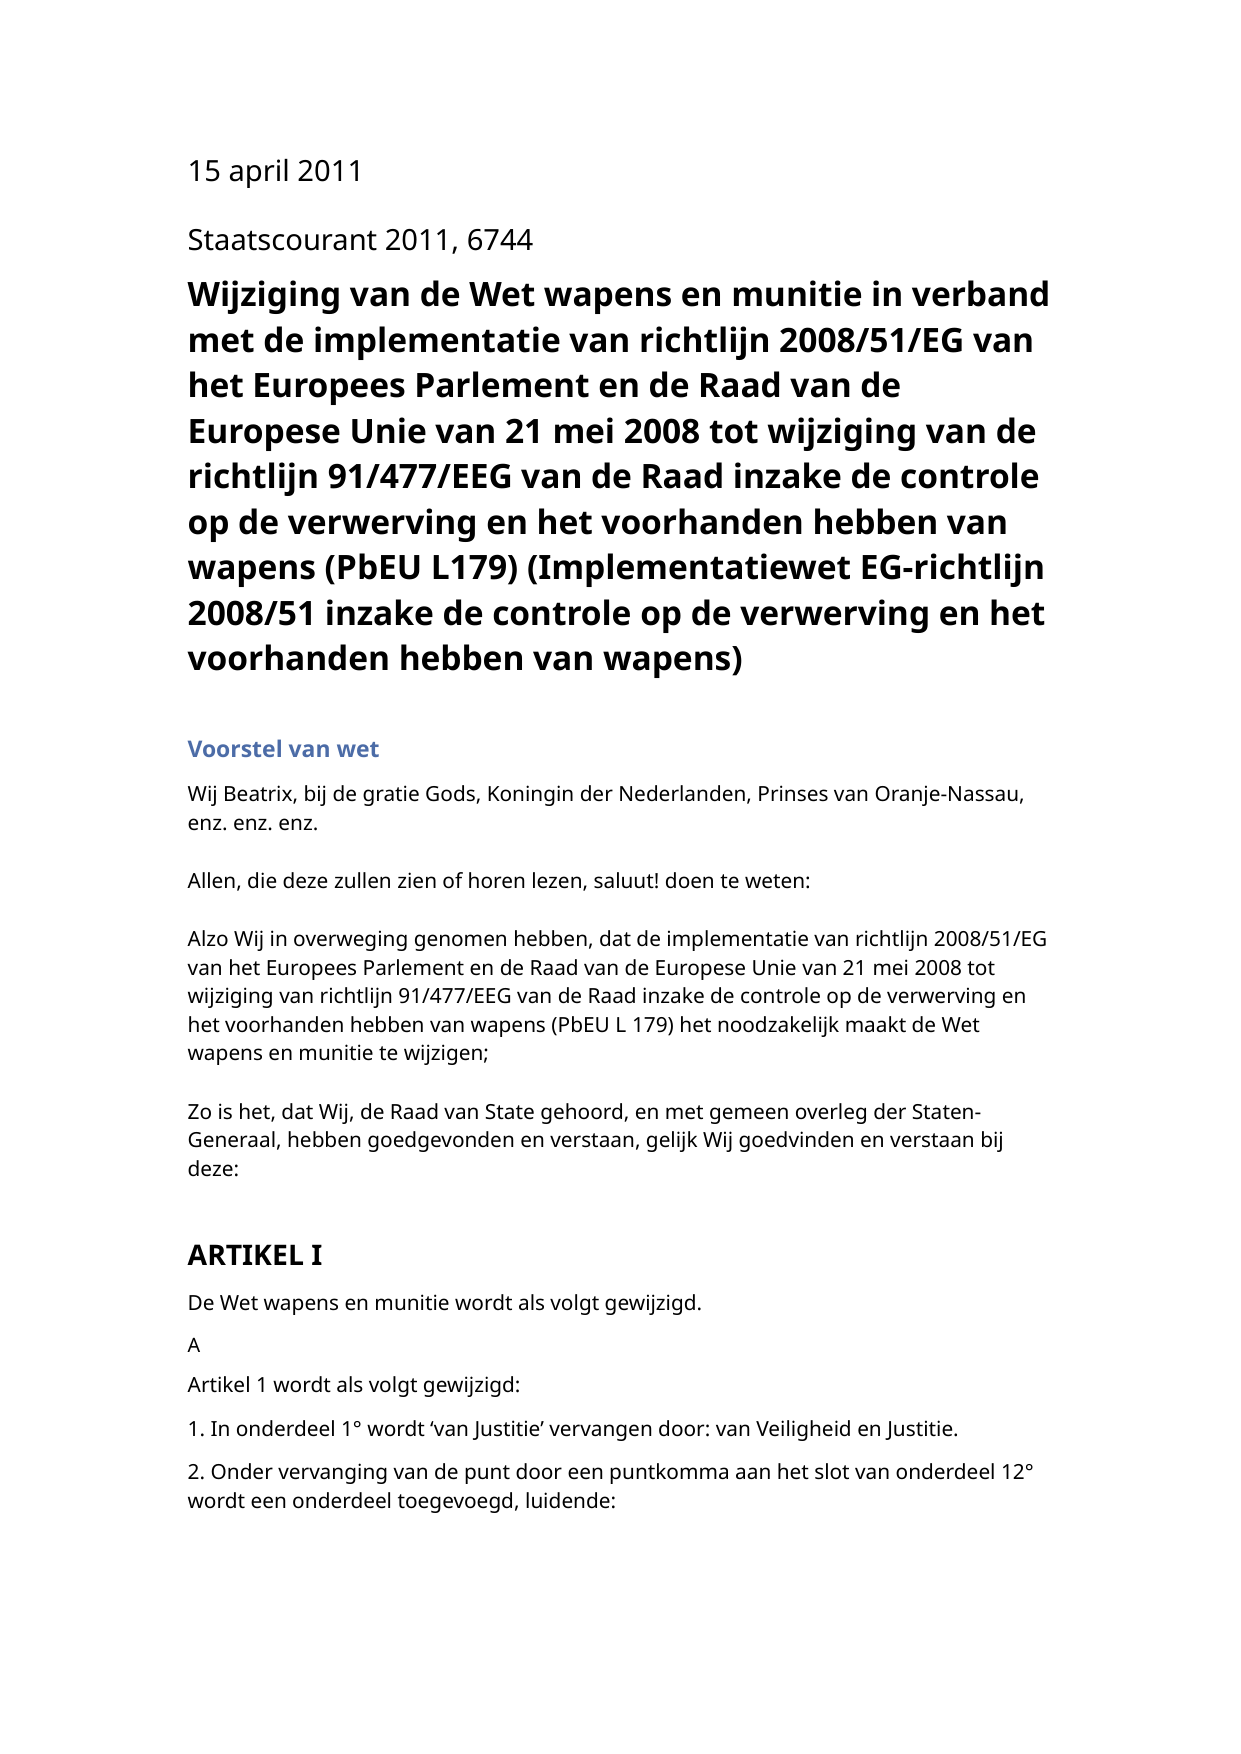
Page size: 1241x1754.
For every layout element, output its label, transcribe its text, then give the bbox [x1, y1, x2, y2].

text Staatscourant 2011, 6744 [187, 219, 1053, 259]
text Alzo Wij in overweging genomen hebben, dat de implementatie van richtlijn 2008/51/EG van het Europees Parlement en de Raad van de Europese Unie van 21 mei 2008 tot wijziging van richtlijn 91/477/EEG van de Raad inzake de controle op de verwerving en het voorhanden hebben van wapens (PbEU L 179) het noodzakelijk maakt de Wet wapens en munitie te wijzigen; [187, 924, 1053, 1067]
text 15 april 2011 [187, 150, 1053, 190]
text A [187, 1332, 1053, 1359]
text Artikel 1 wordt als volgt gewijzigd: [187, 1370, 1053, 1399]
text 2. Onder vervanging van de punt door een puntkomma aan het slot van onderdeel 12° wordt een onderdeel toegevoegd, luidende: [187, 1457, 1053, 1514]
subtitle Wijziging van de Wet wapens en munitie in verband met de implementatie van richtlijn 2008/51/EG van het Europees Parlement en de Raad van de Europese Unie van 21 mei 2008 tot wijziging van de richtlijn 91/477/EEG van de Raad inzake de controle op de verwerving en het voorhanden hebben van wapens (PbEU L179) (Implementatiewet EG-richtlijn 2008/51 inzake de controle op de verwerving en het voorhanden hebben van wapens) [187, 271, 1053, 681]
text De Wet wapens en munitie wordt als volgt gewijzigd. [187, 1288, 1053, 1317]
text Zo is het, dat Wij, de Raad van State gehoord, en met gemeen overleg der Staten-Generaal, hebben goedgevonden en verstaan, gelijk Wij goedvinden en verstaan bij deze: [187, 1097, 1053, 1182]
text Wij Beatrix, bij de gratie Gods, Koningin der Nederlanden, Prinses van Oranje-Nassau, enz. enz. enz. [187, 779, 1053, 836]
subtitle ARTIKEL I [187, 1234, 1053, 1273]
subtitle Voorstel van wet [187, 733, 1053, 764]
text 1. In onderdeel 1° wordt ‘van Justitie’ vervangen door: van Veiligheid en Justitie. [187, 1414, 1053, 1442]
text Allen, die deze zullen zien of horen lezen, saluut! doen te weten: [187, 866, 1053, 894]
